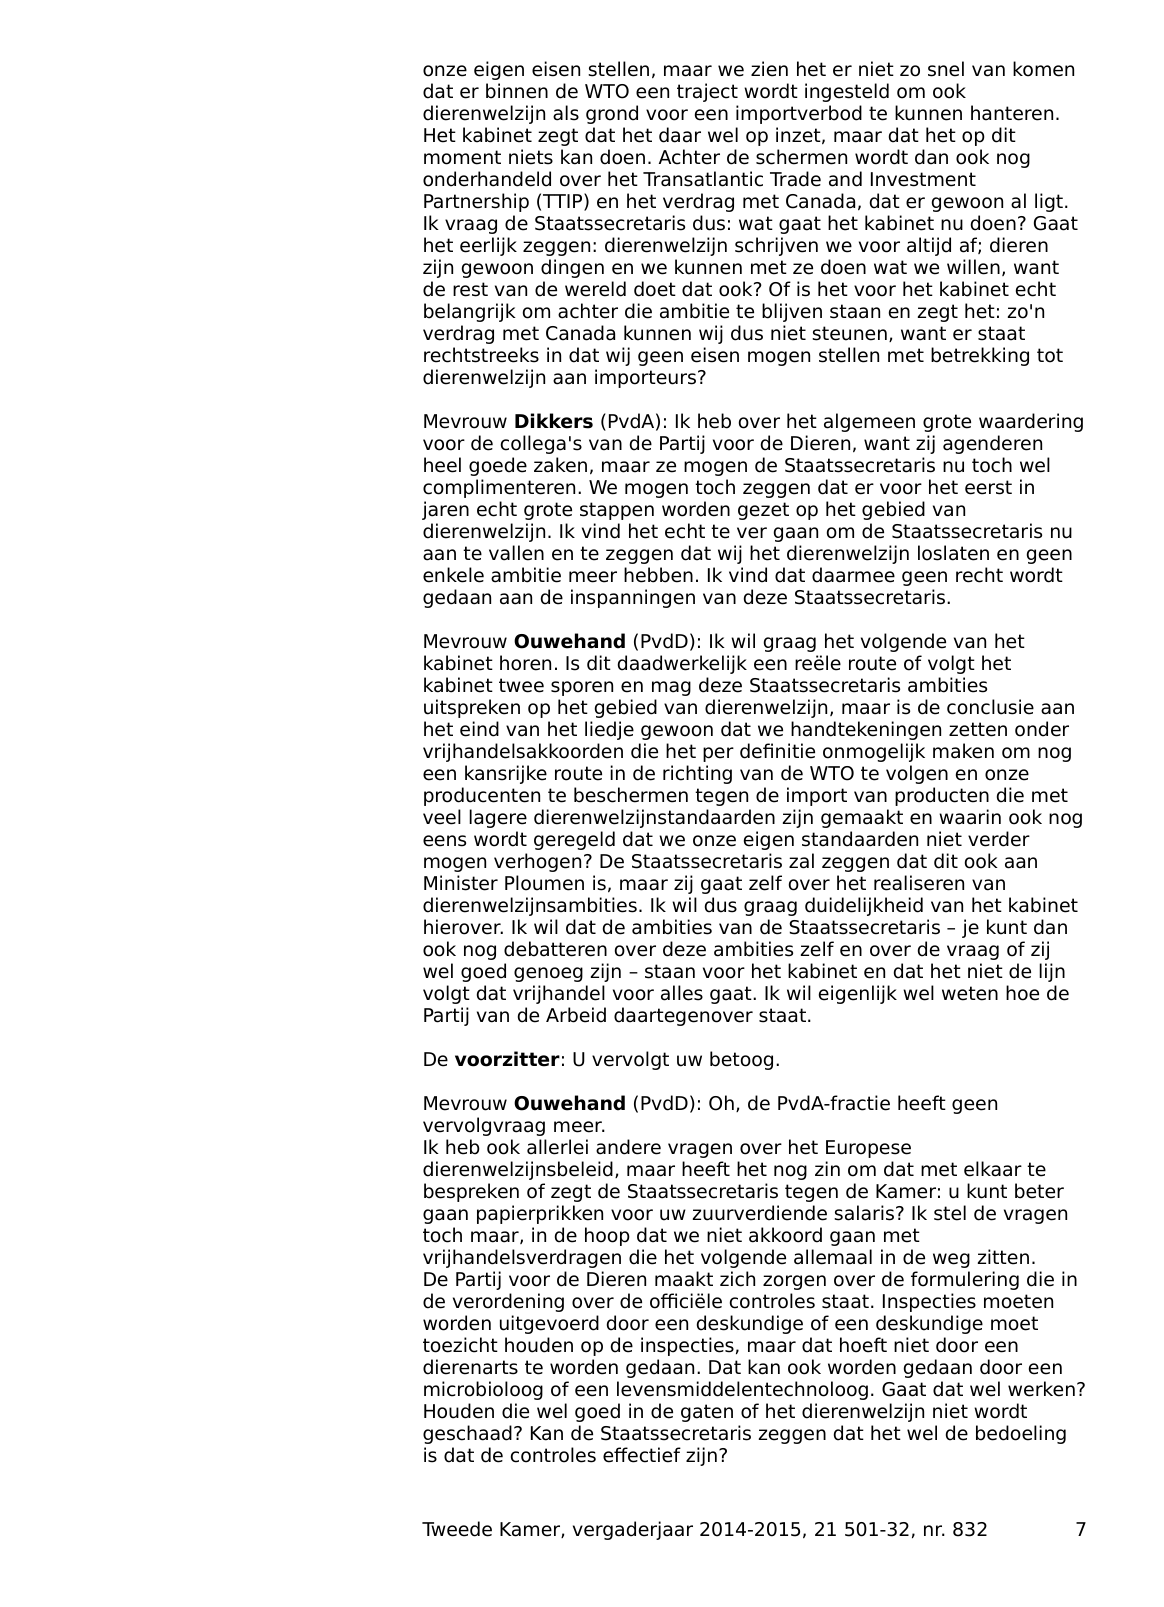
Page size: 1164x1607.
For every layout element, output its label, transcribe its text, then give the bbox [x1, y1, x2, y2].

text onze eigen eisen stellen, maar we zien het er niet zo snel van komen dat er binnen de WTO een traject wordt ingesteld om ook dierenwelzijn als grond voor een importverbod te kunnen hanteren. Het kabinet zegt dat het daar wel op inzet, maar dat het op dit moment niets kan doen. Achter de schermen wordt dan ook nog onderhandeld over het Transatlantic Trade and Investment Partnership (TTIP) en het verdrag met Canada, dat er gewoon al ligt. Ik vraag de Staatssecretaris dus: wat gaat het kabinet nu doen? Gaat het eerlijk zeggen: dierenwelzijn schrijven we voor altijd af; dieren zijn gewoon dingen en we kunnen met ze doen wat we willen, want de rest van de wereld doet dat ook? Of is het voor het kabinet echt belangrijk om achter die ambitie te blijven staan en zegt het: zo'n verdrag met Canada kunnen wij dus niet steunen, want er staat rechtstreeks in dat wij geen eisen mogen stellen met betrekking tot dierenwelzijn aan importeurs? [422, 59, 1087, 389]
text Mevrouw Ouwehand (PvdD): Ik wil graag het volgende van het kabinet horen. Is dit daadwerkelijk een reële route of volgt het kabinet twee sporen en mag deze Staatssecretaris ambities uitspreken op het gebied van dierenwelzijn, maar is de conclusie aan het eind van het liedje gewoon dat we handtekeningen zetten onder vrijhandelsakkoorden die het per definitie onmogelijk maken om nog een kansrijke route in de richting van de WTO te volgen en onze producenten te beschermen tegen de import van producten die met veel lagere dierenwelzijnstandaarden zijn gemaakt en waarin ook nog eens wordt geregeld dat we onze eigen standaarden niet verder mogen verhogen? De Staatssecretaris zal zeggen dat dit ook aan Minister Ploumen is, maar zij gaat zelf over het realiseren van dierenwelzijnsambities. Ik wil dus graag duidelijkheid van het kabinet hierover. Ik wil dat de ambities van de Staatssecretaris – je kunt dan ook nog debatteren over deze ambities zelf en over de vraag of zij wel goed genoeg zijn – staan voor het kabinet en dat het niet de lijn volgt dat vrijhandel voor alles gaat. Ik wil eigenlijk wel weten hoe de Partij van de Arbeid daartegenover staat. [422, 631, 1087, 1027]
text Ik heb ook allerlei andere vragen over het Europese dierenwelzijnsbeleid, maar heeft het nog zin om dat met elkaar te bespreken of zegt de Staatssecretaris tegen de Kamer: u kunt beter gaan papierprikken voor uw zuurverdiende salaris? Ik stel de vragen toch maar, in de hoop dat we niet akkoord gaan met vrijhandelsverdragen die het volgende allemaal in de weg zitten. [422, 1137, 1087, 1269]
text Mevrouw Dikkers (PvdA): Ik heb over het algemeen grote waardering voor de collega's van de Partij voor de Dieren, want zij agenderen heel goede zaken, maar ze mogen de Staatssecretaris nu toch wel complimenteren. We mogen toch zeggen dat er voor het eerst in jaren echt grote stappen worden gezet op het gebied van dierenwelzijn. Ik vind het echt te ver gaan om de Staatssecretaris nu aan te vallen en te zeggen dat wij het dierenwelzijn loslaten en geen enkele ambitie meer hebben. Ik vind dat daarmee geen recht wordt gedaan aan de inspanningen van deze Staatssecretaris. [422, 411, 1087, 609]
text De voorzitter: U vervolgt uw betoog. [422, 1049, 1087, 1071]
text De Partij voor de Dieren maakt zich zorgen over de formulering die in de verordening over de officiële controles staat. Inspecties moeten worden uitgevoerd door een deskundige of een deskundige moet toezicht houden op de inspecties, maar dat hoeft niet door een dierenarts te worden gedaan. Dat kan ook worden gedaan door een microbioloog of een levensmiddelentechnoloog. Gaat dat wel werken? Houden die wel goed in de gaten of het dierenwelzijn niet wordt geschaad? Kan de Staatssecretaris zeggen dat het wel de bedoeling is dat de controles effectief zijn? [422, 1269, 1087, 1467]
text Mevrouw Ouwehand (PvdD): Oh, de PvdA-fractie heeft geen vervolgvraag meer. [422, 1093, 1087, 1137]
